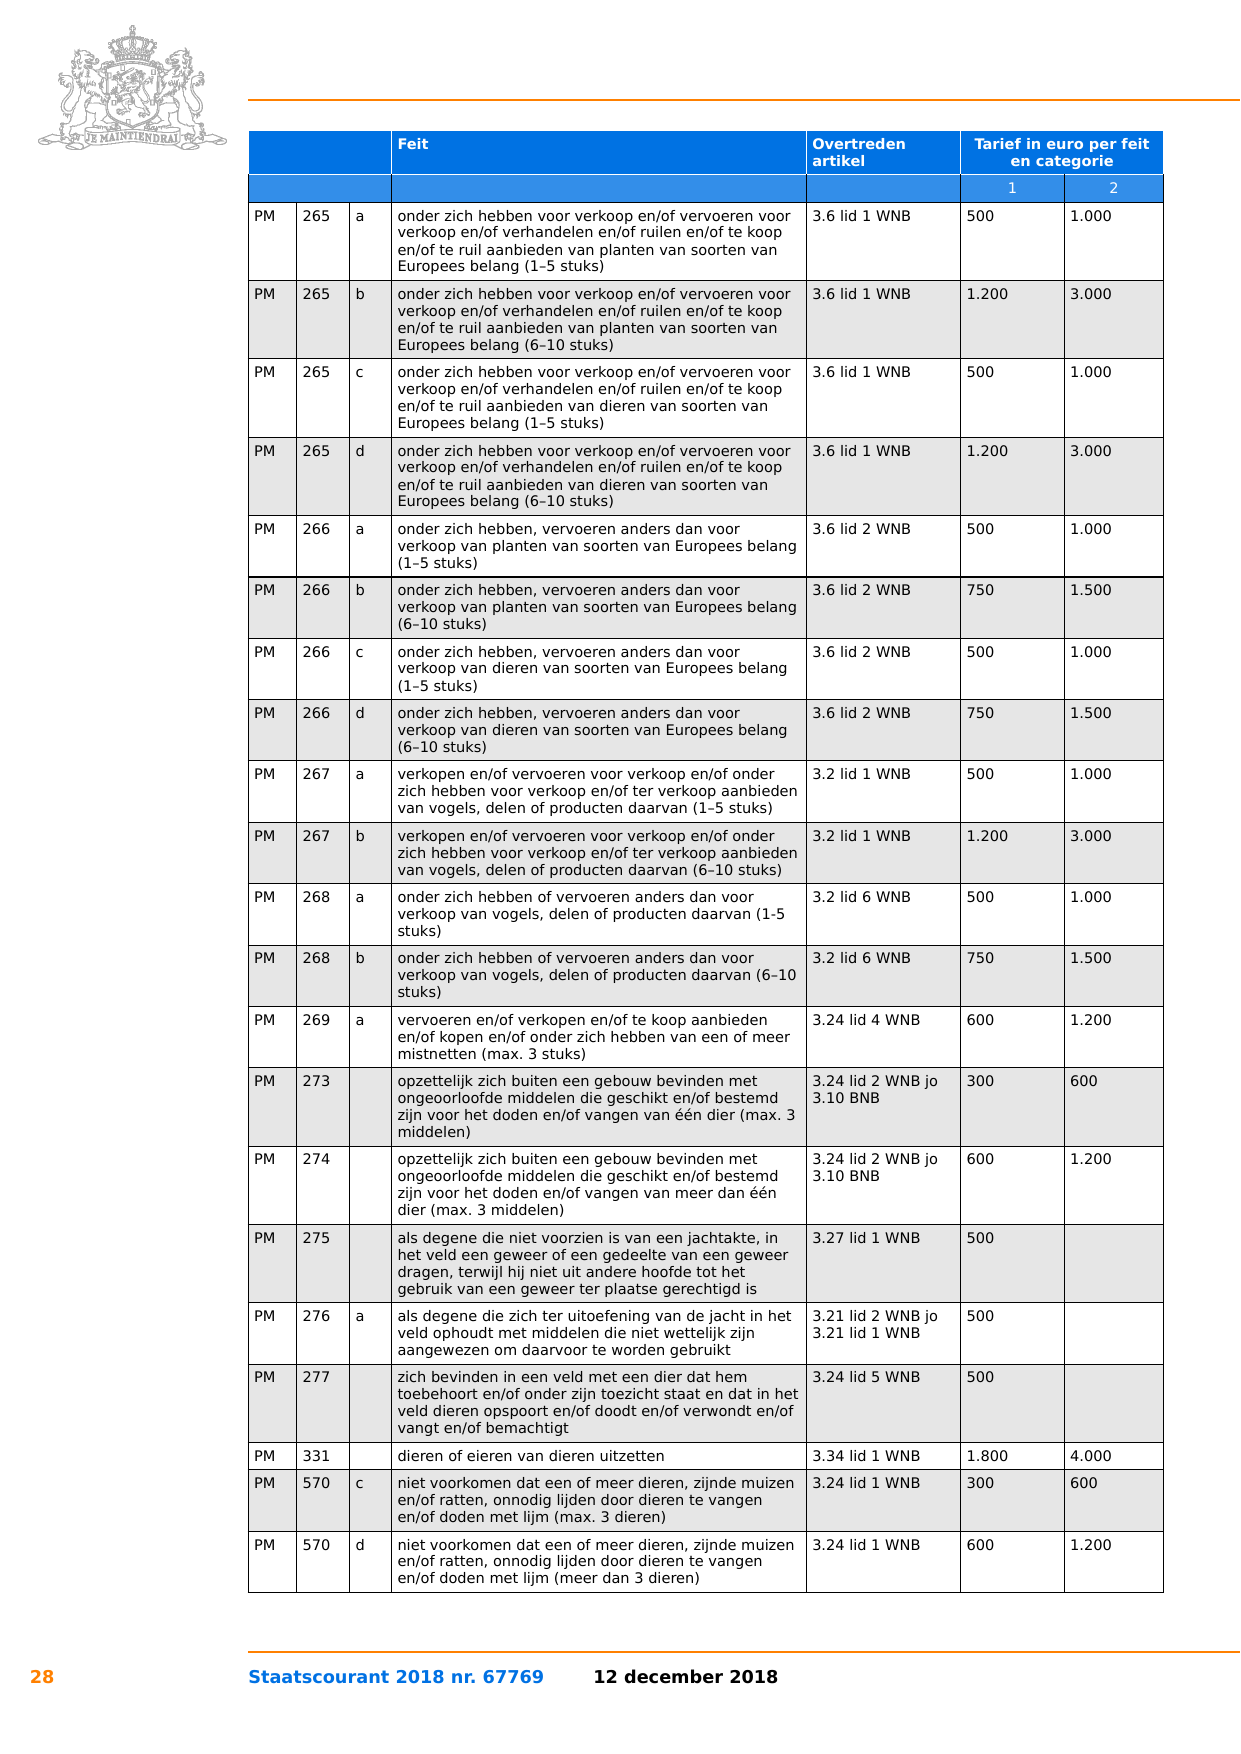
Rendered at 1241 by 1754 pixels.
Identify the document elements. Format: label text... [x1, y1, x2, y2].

table_cell onder zich hebben voor verkoop en/of vervoeren voor verkoop en/of verhandelen en/of ruilen en/of te koop en/of te ruil aanbieden van dieren van soorten van Europees belang (1–5 stuks) [392, 359, 806, 437]
table_cell onder zich hebben, vervoeren anders dan voor verkoop van planten van soorten van Europees belang (1–5 stuks) [392, 516, 806, 576]
table_cell b [350, 946, 391, 1006]
table_cell 1.200 [961, 438, 1064, 515]
table_cell 3.6 lid 2 WNB [807, 578, 960, 638]
table_cell 570 [297, 1470, 349, 1531]
table_header Overtreden artikel [807, 131, 960, 174]
table_cell 1.000 [1065, 203, 1163, 280]
table_cell 1.200 [1065, 1147, 1163, 1224]
table_cell 500 [961, 884, 1064, 944]
table_cell 600 [961, 1147, 1064, 1224]
table_cell 3.000 [1065, 281, 1163, 358]
table_cell 750 [961, 946, 1064, 1006]
table_cell 600 [961, 1007, 1064, 1067]
table_cell 600 [961, 1532, 1064, 1592]
table_cell 500 [961, 516, 1064, 576]
table_cell b [350, 823, 391, 883]
table_cell 1.500 [1065, 946, 1163, 1006]
table_cell [350, 1225, 391, 1302]
table_cell PM [249, 281, 296, 358]
table_cell als degene die niet voorzien is van een jachtakte, in het veld een geweer of een gedeelte van een geweer dragen, terwijl hij niet uit andere hoofde tot het gebruik van een geweer ter plaatse gerechtigd is [392, 1225, 806, 1302]
table_cell PM [249, 823, 296, 883]
table_cell 500 [961, 639, 1064, 699]
table_cell 268 [297, 884, 349, 944]
table_cell 276 [297, 1303, 349, 1363]
table_cell 3.6 lid 2 WNB [807, 700, 960, 760]
table_cell 1.000 [1065, 884, 1163, 944]
table_cell 500 [961, 1303, 1064, 1363]
table_cell 4.000 [1065, 1443, 1163, 1469]
table_cell [807, 175, 960, 202]
table_cell 1.200 [1065, 1532, 1163, 1592]
table_cell 266 [297, 578, 349, 638]
table_cell a [350, 1007, 391, 1067]
table_cell PM [249, 1470, 296, 1531]
table_cell verkopen en/of vervoeren voor verkoop en/of onder zich hebben voor verkoop en/of ter verkoop aanbieden van vogels, delen of producten daarvan (6–10 stuks) [392, 823, 806, 883]
table_cell niet voorkomen dat een of meer dieren, zijnde muizen en/of ratten, onnodig lijden door dieren te vangen en/of doden met lijm (max. 3 dieren) [392, 1470, 806, 1531]
table_cell 750 [961, 700, 1064, 760]
table_cell PM [249, 578, 296, 638]
table_cell 3.34 lid 1 WNB [807, 1443, 960, 1469]
table_cell 266 [297, 700, 349, 760]
table_cell [392, 175, 806, 202]
table_cell 300 [961, 1068, 1064, 1146]
table_cell 300 [961, 1470, 1064, 1531]
table_cell 3.6 lid 2 WNB [807, 639, 960, 699]
table_cell 265 [297, 203, 349, 280]
table_cell [249, 175, 391, 202]
table_cell 3.6 lid 1 WNB [807, 359, 960, 437]
table_cell 1.200 [1065, 1007, 1163, 1067]
table_cell 275 [297, 1225, 349, 1302]
table_cell 277 [297, 1365, 349, 1442]
table_cell vervoeren en/of verkopen en/of te koop aanbieden en/of kopen en/of onder zich hebben van een of meer mistnetten (max. 3 stuks) [392, 1007, 806, 1067]
table_cell 3.6 lid 1 WNB [807, 203, 960, 280]
table_cell 500 [961, 1365, 1064, 1442]
table_cell b [350, 578, 391, 638]
table_cell 500 [961, 359, 1064, 437]
table_cell 266 [297, 639, 349, 699]
table_cell 3.27 lid 1 WNB [807, 1225, 960, 1302]
table_cell 1.000 [1065, 761, 1163, 822]
table_cell 1 [961, 175, 1064, 202]
table_cell 3.6 lid 1 WNB [807, 438, 960, 515]
table_cell PM [249, 203, 296, 280]
table_cell 1.000 [1065, 516, 1163, 576]
table_cell 3.24 lid 1 WNB [807, 1532, 960, 1592]
table_cell [350, 1365, 391, 1442]
table_cell 3.6 lid 1 WNB [807, 281, 960, 358]
table_cell PM [249, 639, 296, 699]
table_cell [350, 1068, 391, 1146]
table_cell [350, 1147, 391, 1224]
table_cell c [350, 359, 391, 437]
table_cell onder zich hebben, vervoeren anders dan voor verkoop van planten van soorten van Europees belang (6–10 stuks) [392, 578, 806, 638]
table_cell 266 [297, 516, 349, 576]
table_cell 1.800 [961, 1443, 1064, 1469]
table_cell a [350, 761, 391, 822]
table_cell 1.000 [1065, 359, 1163, 437]
table_cell d [350, 1532, 391, 1592]
table_cell PM [249, 1532, 296, 1592]
table_cell 267 [297, 823, 349, 883]
table_cell a [350, 884, 391, 944]
table_cell d [350, 438, 391, 515]
table_cell PM [249, 1007, 296, 1067]
table_cell 274 [297, 1147, 349, 1224]
table_cell opzettelijk zich buiten een gebouw bevinden met ongeoorloofde middelen die geschikt en/of bestemd zijn voor het doden en/of vangen van één dier (max. 3 middelen) [392, 1068, 806, 1146]
table_cell 1.500 [1065, 578, 1163, 638]
table_cell 3.2 lid 1 WNB [807, 761, 960, 822]
table_cell onder zich hebben, vervoeren anders dan voor verkoop van dieren van soorten van Europees belang (1–5 stuks) [392, 639, 806, 699]
table_cell PM [249, 1365, 296, 1442]
table_cell opzettelijk zich buiten een gebouw bevinden met ongeoorloofde middelen die geschikt en/of bestemd zijn voor het doden en/of vangen van meer dan één dier (max. 3 middelen) [392, 1147, 806, 1224]
table_cell 3.24 lid 5 WNB [807, 1365, 960, 1442]
table_cell 265 [297, 281, 349, 358]
table_cell 265 [297, 438, 349, 515]
table_cell onder zich hebben of vervoeren anders dan voor verkoop van vogels, delen of producten daarvan (6–10 stuks) [392, 946, 806, 1006]
table_cell [1065, 1365, 1163, 1442]
table_cell 1.200 [961, 823, 1064, 883]
table_cell PM [249, 1068, 296, 1146]
table_cell 268 [297, 946, 349, 1006]
table_cell PM [249, 1443, 296, 1469]
table_cell PM [249, 946, 296, 1006]
table_cell 600 [1065, 1068, 1163, 1146]
table_cell 1.200 [961, 281, 1064, 358]
table_cell onder zich hebben, vervoeren anders dan voor verkoop van dieren van soorten van Europees belang (6–10 stuks) [392, 700, 806, 760]
table_cell PM [249, 761, 296, 822]
table_cell 267 [297, 761, 349, 822]
table_cell PM [249, 359, 296, 437]
table_cell 3.2 lid 6 WNB [807, 884, 960, 944]
table_cell onder zich hebben voor verkoop en/of vervoeren voor verkoop en/of verhandelen en/of ruilen en/of te koop en/of te ruil aanbieden van planten van soorten van Europees belang (6–10 stuks) [392, 281, 806, 358]
table_cell d [350, 700, 391, 760]
table_cell 570 [297, 1532, 349, 1592]
table_cell a [350, 516, 391, 576]
table_cell [350, 1443, 391, 1469]
table_cell c [350, 1470, 391, 1531]
table_cell 2 [1065, 175, 1163, 202]
table_cell 1.500 [1065, 700, 1163, 760]
table_cell PM [249, 516, 296, 576]
table_cell 3.24 lid 2 WNB jo 3.10 BNB [807, 1068, 960, 1146]
table_cell PM [249, 438, 296, 515]
table_cell 3.2 lid 1 WNB [807, 823, 960, 883]
table_cell PM [249, 700, 296, 760]
table_cell 3.000 [1065, 823, 1163, 883]
table_cell 500 [961, 761, 1064, 822]
table_cell a [350, 203, 391, 280]
picture [38, 25, 227, 150]
table_cell [1065, 1225, 1163, 1302]
table_cell [1065, 1303, 1163, 1363]
table_cell 600 [1065, 1470, 1163, 1531]
table_cell 3.24 lid 1 WNB [807, 1470, 960, 1531]
table_cell dieren of eieren van dieren uitzetten [392, 1443, 806, 1469]
table_cell c [350, 639, 391, 699]
table_cell 3.6 lid 2 WNB [807, 516, 960, 576]
table_cell zich bevinden in een veld met een dier dat hem toebehoort en/of onder zijn toezicht staat en dat in het veld dieren opspoort en/of doodt en/of verwondt en/of vangt en/of bemachtigt [392, 1365, 806, 1442]
table_cell als degene die zich ter uitoefening van de jacht in het veld ophoudt met middelen die niet wettelijk zijn aangewezen om daarvoor te worden gebruikt [392, 1303, 806, 1363]
table_cell 3.2 lid 6 WNB [807, 946, 960, 1006]
table_cell 1.000 [1065, 639, 1163, 699]
table_cell 3.000 [1065, 438, 1163, 515]
table_header Tarief in euro per feit en categorie [961, 131, 1163, 174]
table_cell 3.24 lid 2 WNB jo 3.10 BNB [807, 1147, 960, 1224]
table_cell 500 [961, 1225, 1064, 1302]
table_cell 3.24 lid 4 WNB [807, 1007, 960, 1067]
table_cell 269 [297, 1007, 349, 1067]
table_cell 500 [961, 203, 1064, 280]
table_cell 265 [297, 359, 349, 437]
table_cell 331 [297, 1443, 349, 1469]
table_cell PM [249, 1225, 296, 1302]
table_cell verkopen en/of vervoeren voor verkoop en/of onder zich hebben voor verkoop en/of ter verkoop aanbieden van vogels, delen of producten daarvan (1–5 stuks) [392, 761, 806, 822]
table_cell 750 [961, 578, 1064, 638]
table_cell niet voorkomen dat een of meer dieren, zijnde muizen en/of ratten, onnodig lijden door dieren te vangen en/of doden met lijm (meer dan 3 dieren) [392, 1532, 806, 1592]
table_cell b [350, 281, 391, 358]
table_cell PM [249, 1147, 296, 1224]
table_cell 273 [297, 1068, 349, 1146]
table_cell onder zich hebben voor verkoop en/of vervoeren voor verkoop en/of verhandelen en/of ruilen en/of te koop en/of te ruil aanbieden van dieren van soorten van Europees belang (6–10 stuks) [392, 438, 806, 515]
table_cell 3.21 lid 2 WNB jo 3.21 lid 1 WNB [807, 1303, 960, 1363]
table_cell onder zich hebben voor verkoop en/of vervoeren voor verkoop en/of verhandelen en/of ruilen en/of te koop en/of te ruil aanbieden van planten van soorten van Europees belang (1–5 stuks) [392, 203, 806, 280]
table_cell onder zich hebben of vervoeren anders dan voor verkoop van vogels, delen of producten daarvan (1-5 stuks) [392, 884, 806, 944]
table_header Feit [392, 131, 806, 174]
table_cell a [350, 1303, 391, 1363]
table_cell PM [249, 1303, 296, 1363]
table_cell PM [249, 884, 296, 944]
table_header [249, 131, 391, 174]
